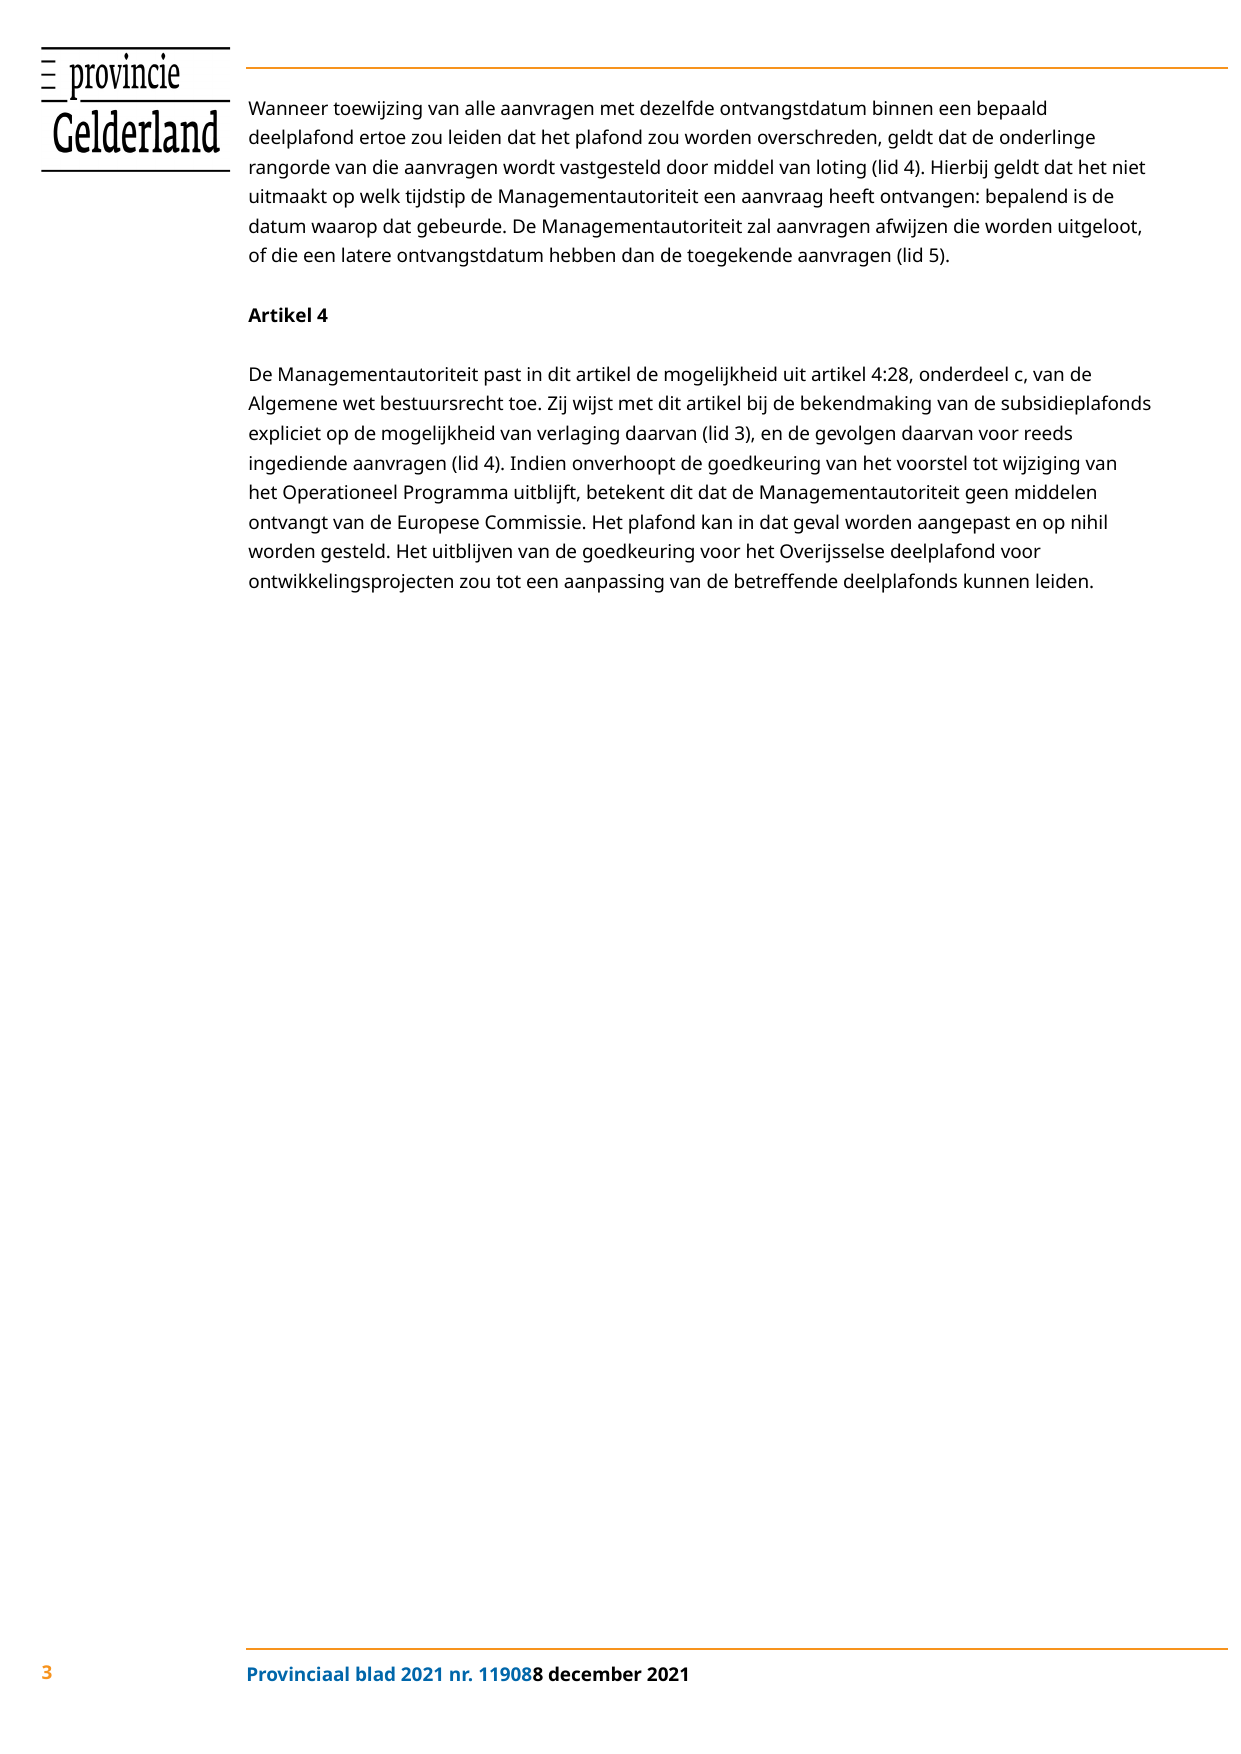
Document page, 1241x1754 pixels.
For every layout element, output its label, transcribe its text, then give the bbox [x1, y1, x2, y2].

picture [41, 47, 231, 172]
text Artikel 4 [248, 302, 1152, 328]
text Wanneer toewijzing van alle aanvragen met dezelfde ontvangstdatum binnen een bepaald deelplafond ertoe zou leiden dat het plafond zou worden overschreden, geldt dat de onderlinge rangorde van die aanvragen wordt vastgesteld door middel van loting (lid 4). Hierbij geldt dat het niet uitmaakt op welk tijdstip de Managementautoriteit een aanvraag heeft ontvangen: bepalend is de datum waarop dat gebeurde. De Managementautoriteit zal aanvragen afwijzen die worden uitgeloot, of die een latere ontvangstdatum hebben dan de toegekende aanvragen (lid 5). [248, 95, 1152, 268]
text De Managementautoriteit past in dit artikel de mogelijkheid uit artikel 4:28, onderdeel c, van de Algemene wet bestuursrecht toe. Zij wijst met dit artikel bij de bekendmaking van de subsidieplafonds expliciet op de mogelijkheid van verlaging daarvan (lid 3), en de gevolgen daarvan voor reeds ingediende aanvragen (lid 4). Indien onverhoopt de goedkeuring van het voorstel tot wijziging van het Operationeel Programma uitblijft, betekent dit dat de Managementautoriteit geen middelen ontvangt van de Europese Commissie. Het plafond kan in dat geval worden aangepast en op nihil worden gesteld. Het uitblijven van de goedkeuring voor het Overijsselse deelplafond voor ontwikkelingsprojecten zou tot een aanpassing van de betreffende deelplafonds kunnen leiden. [248, 361, 1152, 594]
